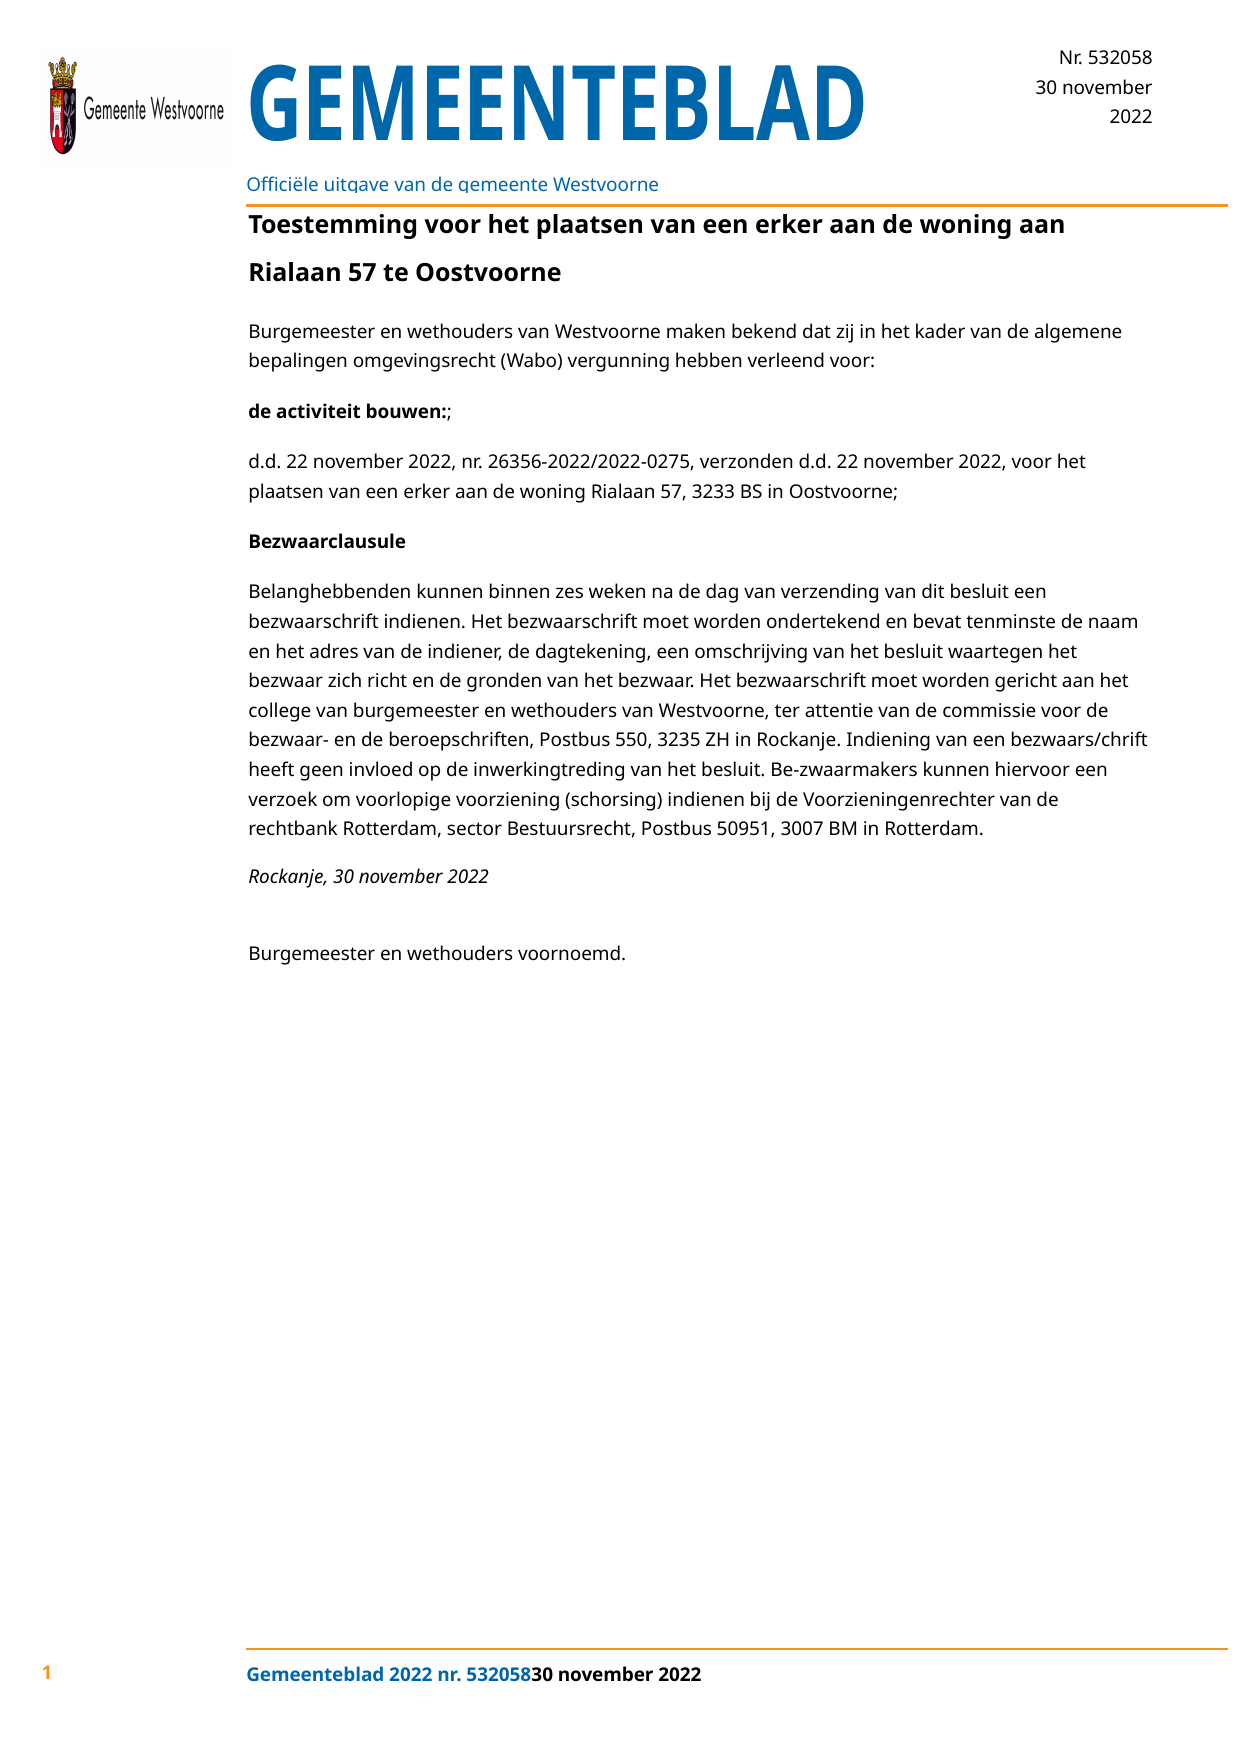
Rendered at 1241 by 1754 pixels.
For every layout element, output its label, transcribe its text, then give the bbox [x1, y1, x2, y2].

text d.d. 22 november 2022, nr. 26356-2022/2022-0275, verzonden d.d. 22 november 2022, voor het plaatsen van een erker aan de woning Rialaan 57, 3233 BS in Oostvoorne; [248, 448, 1152, 504]
text Bezwaarclausule [248, 528, 1152, 554]
picture [41, 47, 231, 172]
text Belanghebbenden kunnen binnen zes weken na de dag van verzending van dit besluit een bezwaarschrift indienen. Het bezwaarschrift moet worden ondertekend en bevat tenminste de naam en het adres van de indiener, de dagtekening, een omschrijving van het besluit waartegen het bezwaar zich richt en de gronden van het bezwaar. Het bezwaarschrift moet worden gericht aan het college van burgemeester en wethouders van Westvoorne, ter attentie van de commissie voor de bezwaar- en de beroepschriften, Postbus 550, 3235 ZH in Rockanje. Indiening van een bezwaars/chrift heeft geen invloed op de inwerkingtreding van het besluit. Be-zwaarmakers kunnen hiervoor een verzoek om voorlopige voorziening (schorsing) indienen bij de Voorzieningenrechter van de rechtbank Rotterdam, sector Bestuursrecht, Postbus 50951, 3007 BM in Rotterdam. [248, 579, 1152, 841]
text Burgemeester en wethouders voornoemd. [248, 940, 1152, 966]
text Toestemming voor het plaatsen van een erker aan de woning aan Rialaan 57 te Oostvoorne [248, 207, 1152, 288]
text de activiteit bouwen:; [248, 398, 1152, 424]
text Burgemeester en wethouders van Westvoorne maken bekend dat zij in het kader van de algemene bepalingen omgevingsrecht (Wabo) vergunning hebben verleend voor: [248, 318, 1152, 373]
text Rockanje, 30 november 2022 [248, 863, 1152, 889]
